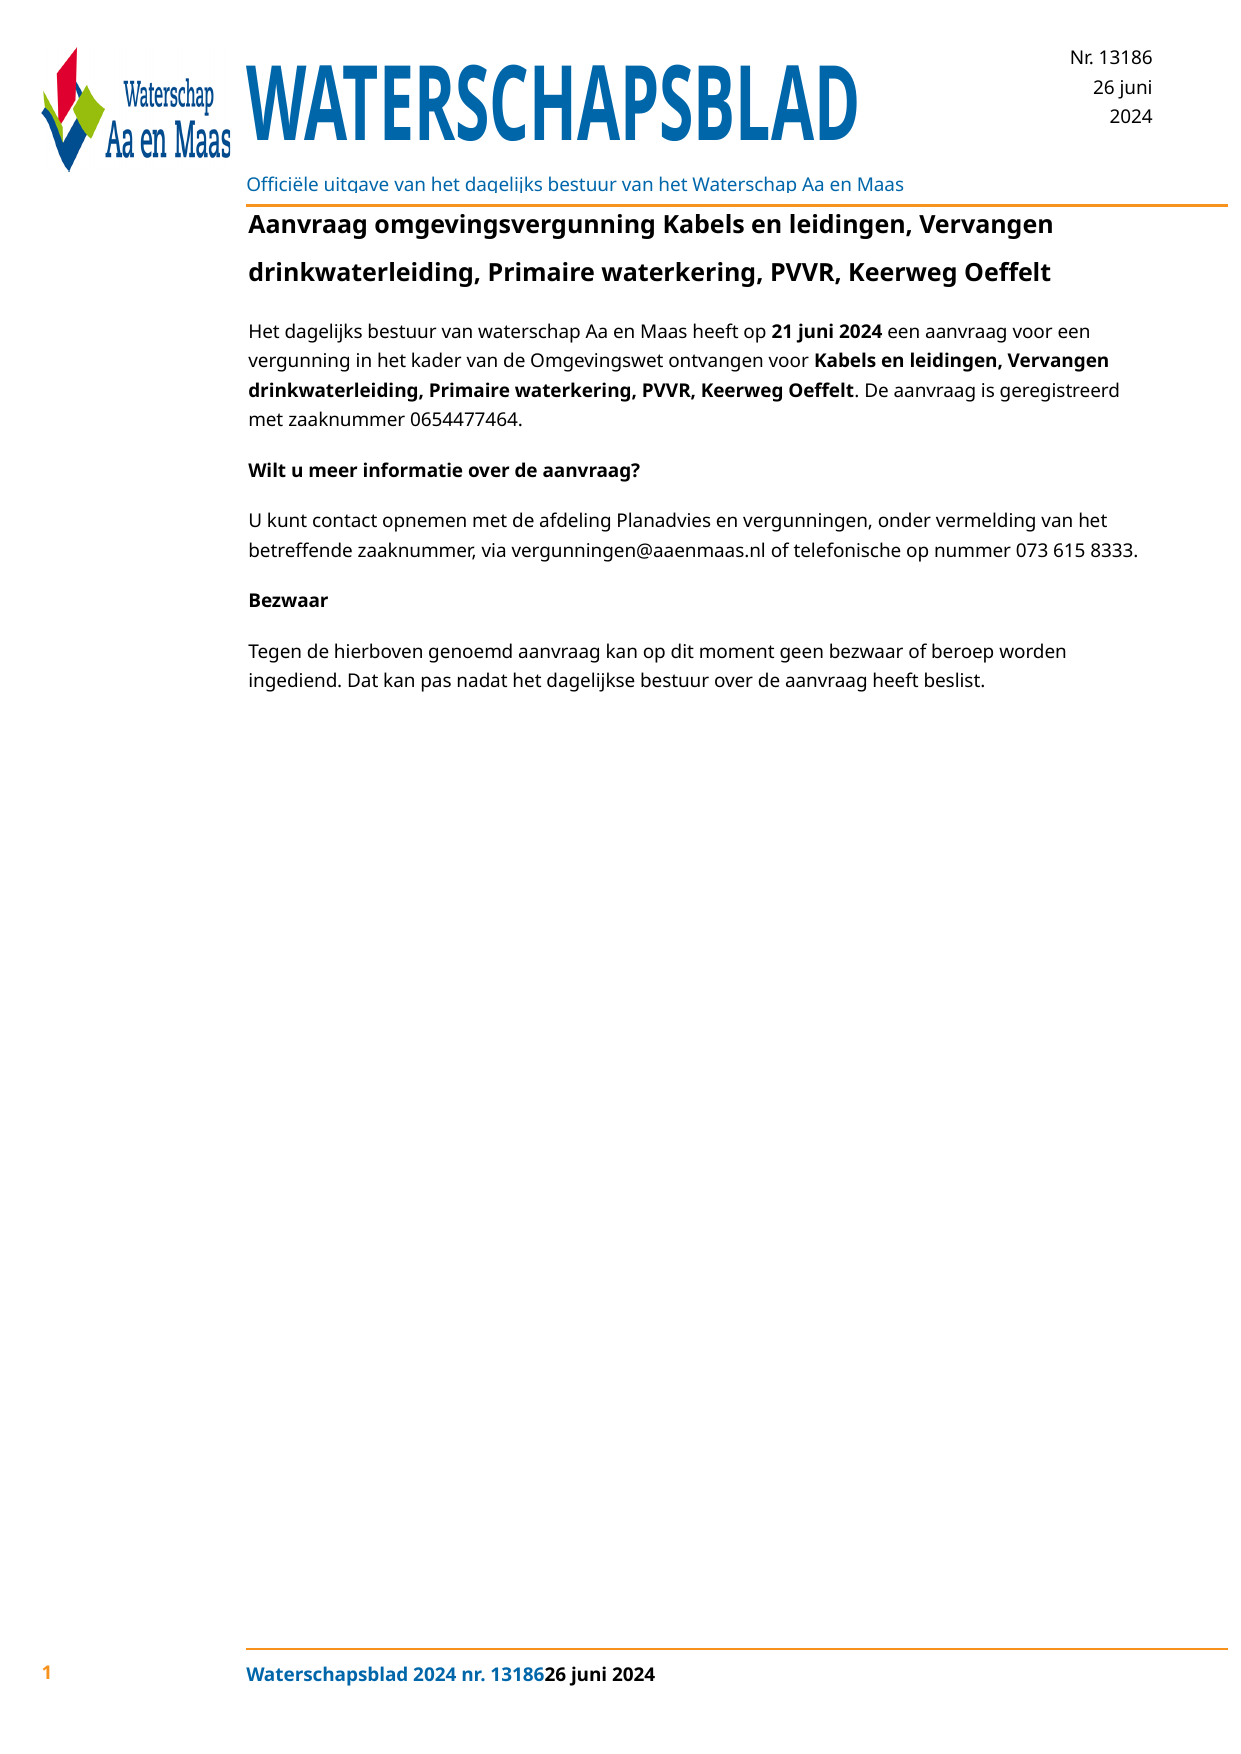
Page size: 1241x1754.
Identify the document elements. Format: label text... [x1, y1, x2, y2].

text Bezwaar [248, 587, 1152, 613]
text U kunt contact opnemen met de afdeling Planadvies en vergunningen, onder vermelding van het betreffende zaaknummer, via vergunningen@aaenmaas.nl of telefonische op nummer 073 615 8333. [248, 507, 1152, 563]
picture [41, 47, 231, 172]
text Wilt u meer informatie over de aanvraag? [248, 457, 1152, 483]
text Het dagelijks bestuur van waterschap Aa en Maas heeft op 21 juni 2024 een aanvraag voor een vergunning in het kader van de Omgevingswet ontvangen voor Kabels en leidingen, Vervangen drinkwaterleiding, Primaire waterkering, PVVR, Keerweg Oeffelt. De aanvraag is geregistreerd met zaaknummer 0654477464. [248, 318, 1152, 432]
text Aanvraag omgevingsvergunning Kabels en leidingen, Vervangen drinkwaterleiding, Primaire waterkering, PVVR, Keerweg Oeffelt [248, 207, 1152, 288]
text Tegen de hierboven genoemd aanvraag kan op dit moment geen bezwaar of beroep worden ingediend. Dat kan pas nadat het dagelijkse bestuur over de aanvraag heeft beslist. [248, 638, 1152, 693]
